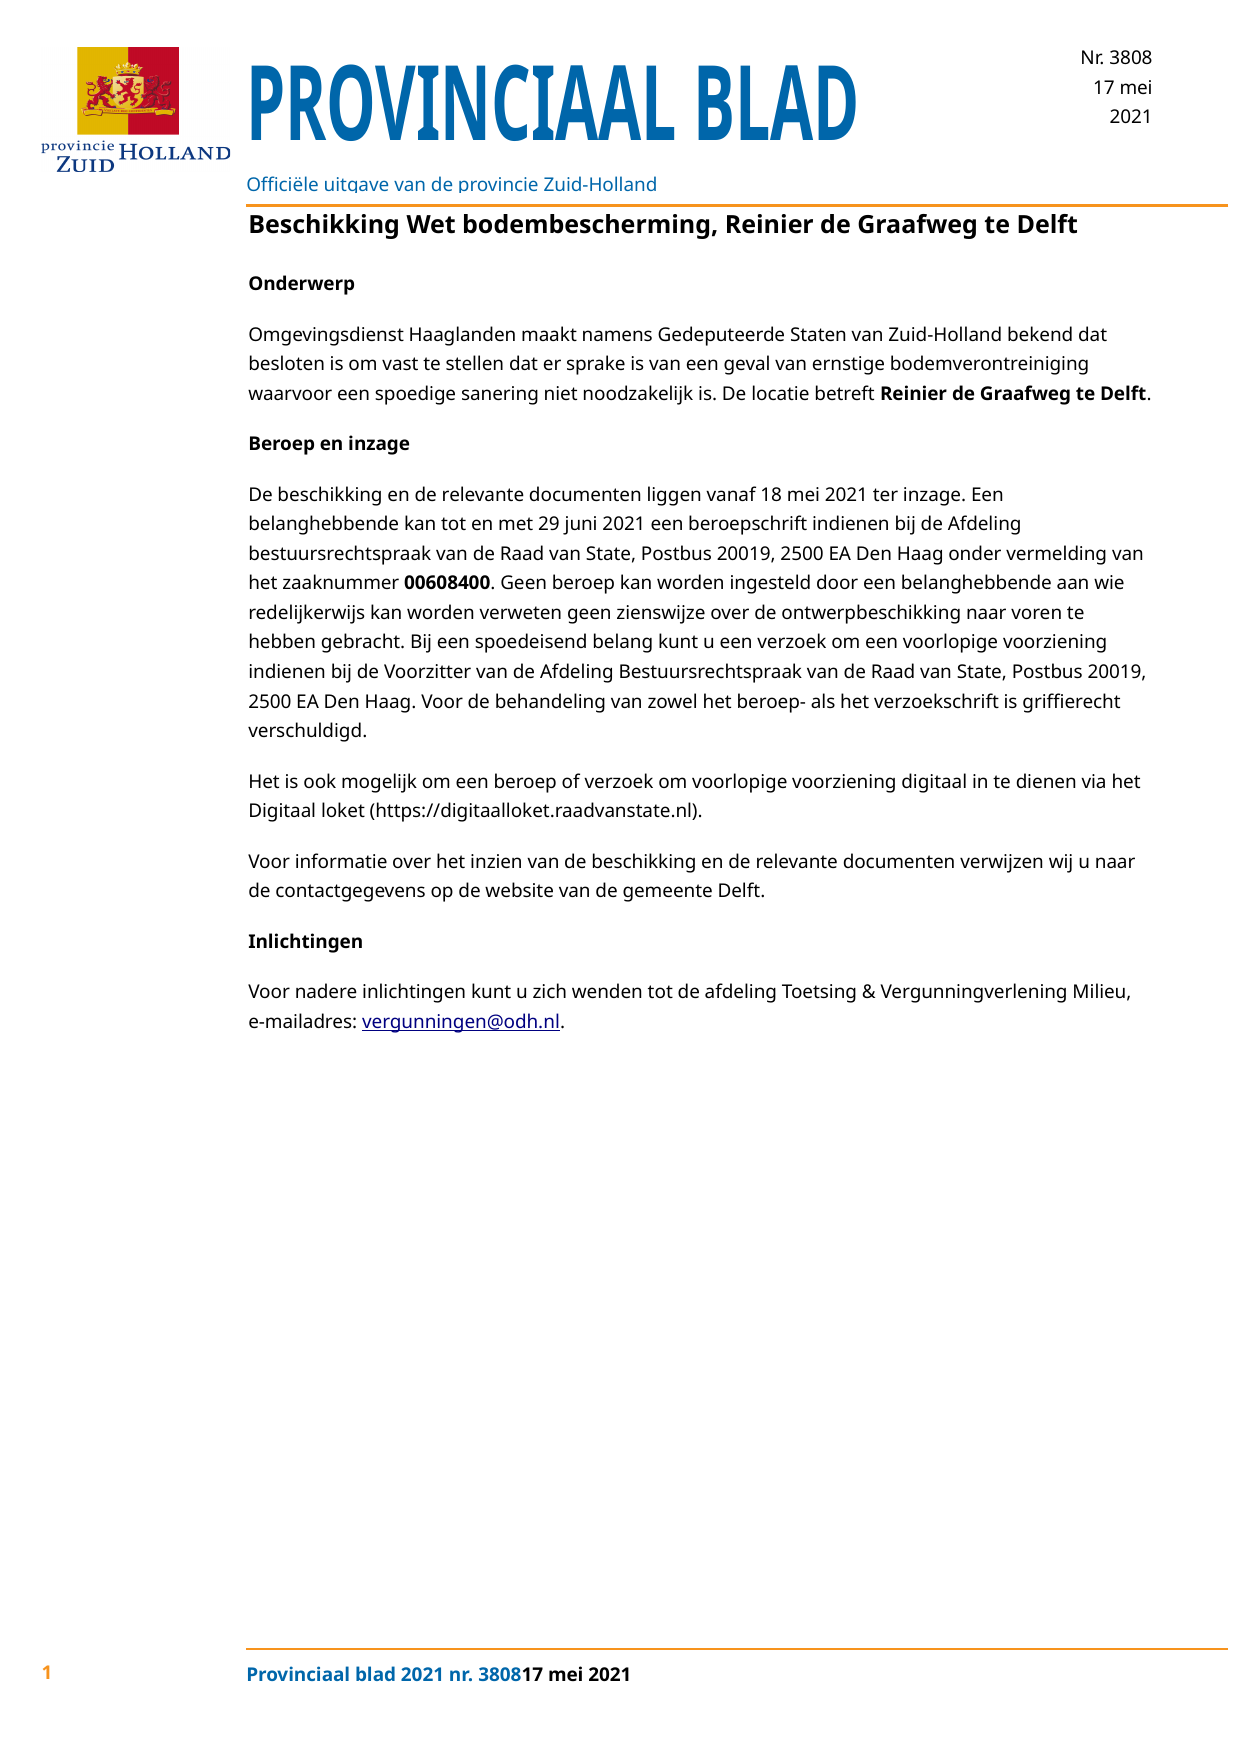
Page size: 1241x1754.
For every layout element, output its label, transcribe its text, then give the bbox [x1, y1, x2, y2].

text Voor nadere inlichtingen kunt u zich wenden tot de afdeling Toetsing & Vergunningverlening Milieu, e-mailadres: vergunningen@odh.nl. [248, 978, 1152, 1033]
text De beschikking en de relevante documenten liggen vanaf 18 mei 2021 ter inzage. Een belanghebbende kan tot en met 29 juni 2021 een beroepschrift indienen bij de Afdeling bestuursrechtspraak van de Raad van State, Postbus 20019, 2500 EA Den Haag onder vermelding van het zaaknummer 00608400. Geen beroep kan worden ingesteld door een belanghebbende aan wie redelijkerwijs kan worden verweten geen zienswijze over de ontwerpbeschikking naar voren te hebben gebracht. Bij een spoedeisend belang kunt u een verzoek om een voorlopige voorziening indienen bij de Voorzitter van de Afdeling Bestuursrechtspraak van de Raad van State, Postbus 20019, 2500 EA Den Haag. Voor de behandeling van zowel het beroep- als het verzoekschrift is griffierecht verschuldigd. [248, 481, 1152, 743]
text Onderwerp [248, 270, 1152, 296]
text Inlichtingen [248, 928, 1152, 953]
text Voor informatie over het inzien van de beschikking en de relevante documenten verwijzen wij u naar de contactgegevens op de website van de gemeente Delft. [248, 848, 1152, 903]
text Het is ook mogelijk om een beroep of verzoek om voorlopige voorziening digitaal in te dienen via het Digitaal loket (https://digitaalloket.raadvanstate.nl). [248, 768, 1152, 823]
text Beschikking Wet bodembescherming, Reinier de Graafweg te Delft [248, 207, 1152, 241]
text Omgevingsdienst Haaglanden maakt namens Gedeputeerde Staten van Zuid-Holland bekend dat besloten is om vast te stellen dat er sprake is van een geval van ernstige bodemverontreiniging waarvoor een spoedige sanering niet noodzakelijk is. De locatie betreft Reinier de Graafweg te Delft. [248, 321, 1152, 406]
text Beroep en inzage [248, 430, 1152, 456]
picture [41, 47, 231, 172]
